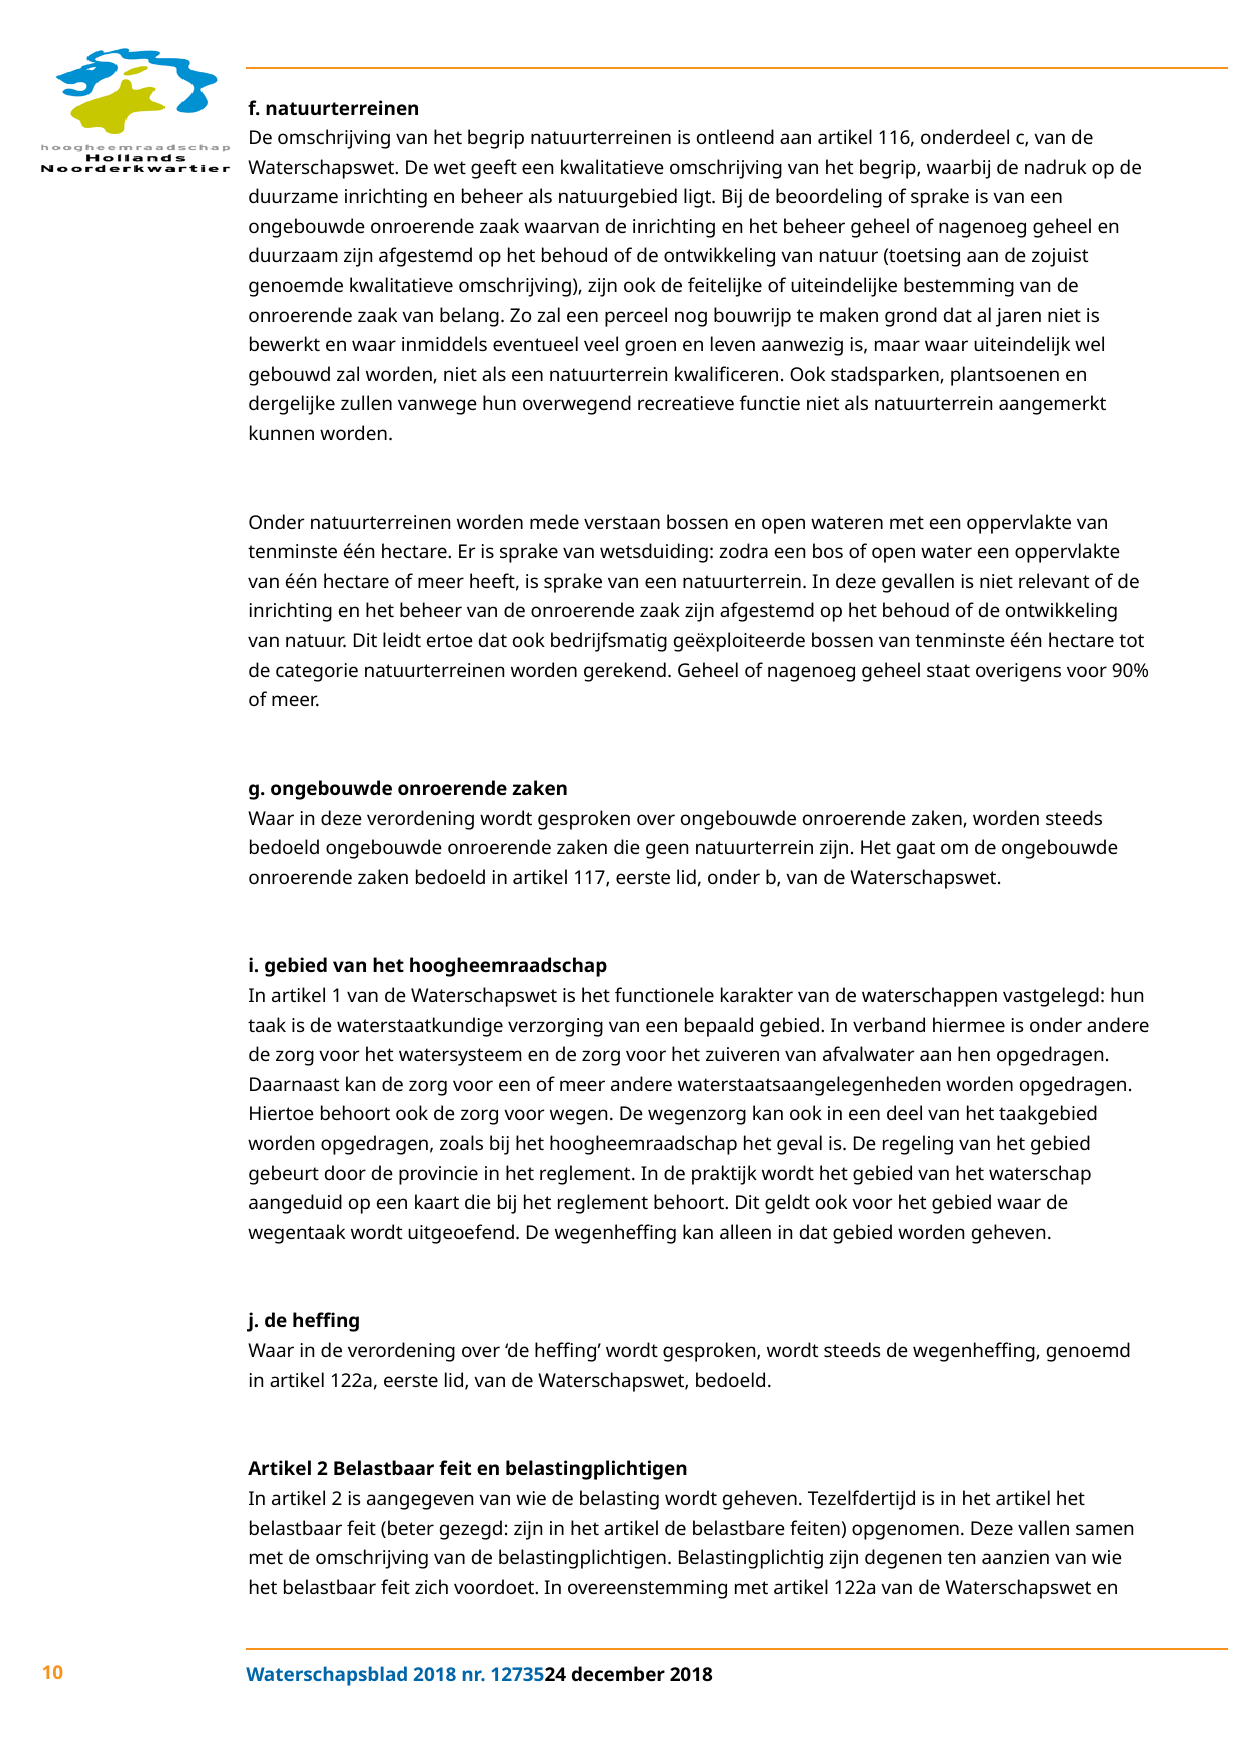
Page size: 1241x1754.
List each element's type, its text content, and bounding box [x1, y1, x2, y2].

text j. de heffing [248, 1308, 1152, 1333]
text Artikel 2 Belastbaar feit en belastingplichtigen [248, 1456, 1152, 1481]
picture [41, 47, 231, 172]
text Waar in de verordening over ‘de heffing’ wordt gesproken, wordt steeds de wegenheffing, genoemd in artikel 122a, eerste lid, van de Waterschapswet, bedoeld. [248, 1337, 1152, 1393]
text i. gebied van het hoogheemraadschap [248, 953, 1152, 978]
text Waar in deze verordening wordt gesproken over ongebouwde onroerende zaken, worden steeds bedoeld ongebouwde onroerende zaken die geen natuurterrein zijn. Het gaat om de ongebouwde onroerende zaken bedoeld in artikel 117, eerste lid, onder b, van de Waterschapswet. [248, 805, 1152, 890]
text g. ongebouwde onroerende zaken [248, 775, 1152, 801]
text f. natuurterreinen [248, 95, 1152, 121]
text In artikel 2 is aangegeven van wie de belasting wordt geheven. Tezelfdertijd is in het artikel het belastbaar feit (beter gezegd: zijn in het artikel de belastbare feiten) opgenomen. Deze vallen samen met de omschrijving van de belastingplichtigen. Belastingplichtig zijn degenen ten aanzien van wie het belastbaar feit zich voordoet. In overeenstemming met artikel 122a van de Waterschapswet en [248, 1485, 1152, 1600]
text In artikel 1 van de Waterschapswet is het functionele karakter van de waterschappen vastgelegd: hun taak is de waterstaatkundige verzorging van een bepaald gebied. In verband hiermee is onder andere de zorg voor het watersysteem en de zorg voor het zuiveren van afvalwater aan hen opgedragen. Daarnaast kan de zorg voor een of meer andere waterstaatsaangelegenheden worden opgedragen. Hiertoe behoort ook de zorg voor wegen. De wegenzorg kan ook in een deel van het taakgebied worden opgedragen, zoals bij het hoogheemraadschap het geval is. De regeling van het gebied gebeurt door de provincie in het reglement. In de praktijk wordt het gebied van het waterschap aangeduid op een kaart die bij het reglement behoort. Dit geldt ook voor het gebied waar de wegentaak wordt uitgeoefend. De wegenheffing kan alleen in dat gebied worden geheven. [248, 982, 1152, 1245]
text Onder natuurterreinen worden mede verstaan bossen en open wateren met een oppervlakte van tenminste één hectare. Er is sprake van wetsduiding: zodra een bos of open water een oppervlakte van één hectare of meer heeft, is sprake van een natuurterrein. In deze gevallen is niet relevant of de inrichting en het beheer van de onroerende zaak zijn afgestemd op het behoud of de ontwikkeling van natuur. Dit leidt ertoe dat ook bedrijfsmatig geëxploiteerde bossen van tenminste één hectare tot de categorie natuurterreinen worden gerekend. Geheel of nagenoeg geheel staat overigens voor 90% of meer. [248, 509, 1152, 712]
text De omschrijving van het begrip natuurterreinen is ontleend aan artikel 116, onderdeel c, van de Waterschapswet. De wet geeft een kwalitatieve omschrijving van het begrip, waarbij de nadruk op de duurzame inrichting en beheer als natuurgebied ligt. Bij de beoordeling of sprake is van een ongebouwde onroerende zaak waarvan de inrichting en het beheer geheel of nagenoeg geheel en duurzaam zijn afgestemd op het behoud of de ontwikkeling van natuur (toetsing aan de zojuist genoemde kwalitatieve omschrijving), zijn ook de feitelijke of uiteindelijke bestemming van de onroerende zaak van belang. Zo zal een perceel nog bouwrijp te maken grond dat al jaren niet is bewerkt en waar inmiddels eventueel veel groen en leven aanwezig is, maar waar uiteindelijk wel gebouwd zal worden, niet als een natuurterrein kwalificeren. Ook stadsparken, plantsoenen en dergelijke zullen vanwege hun overwegend recreatieve functie niet als natuurterrein aangemerkt kunnen worden. [248, 124, 1152, 446]
